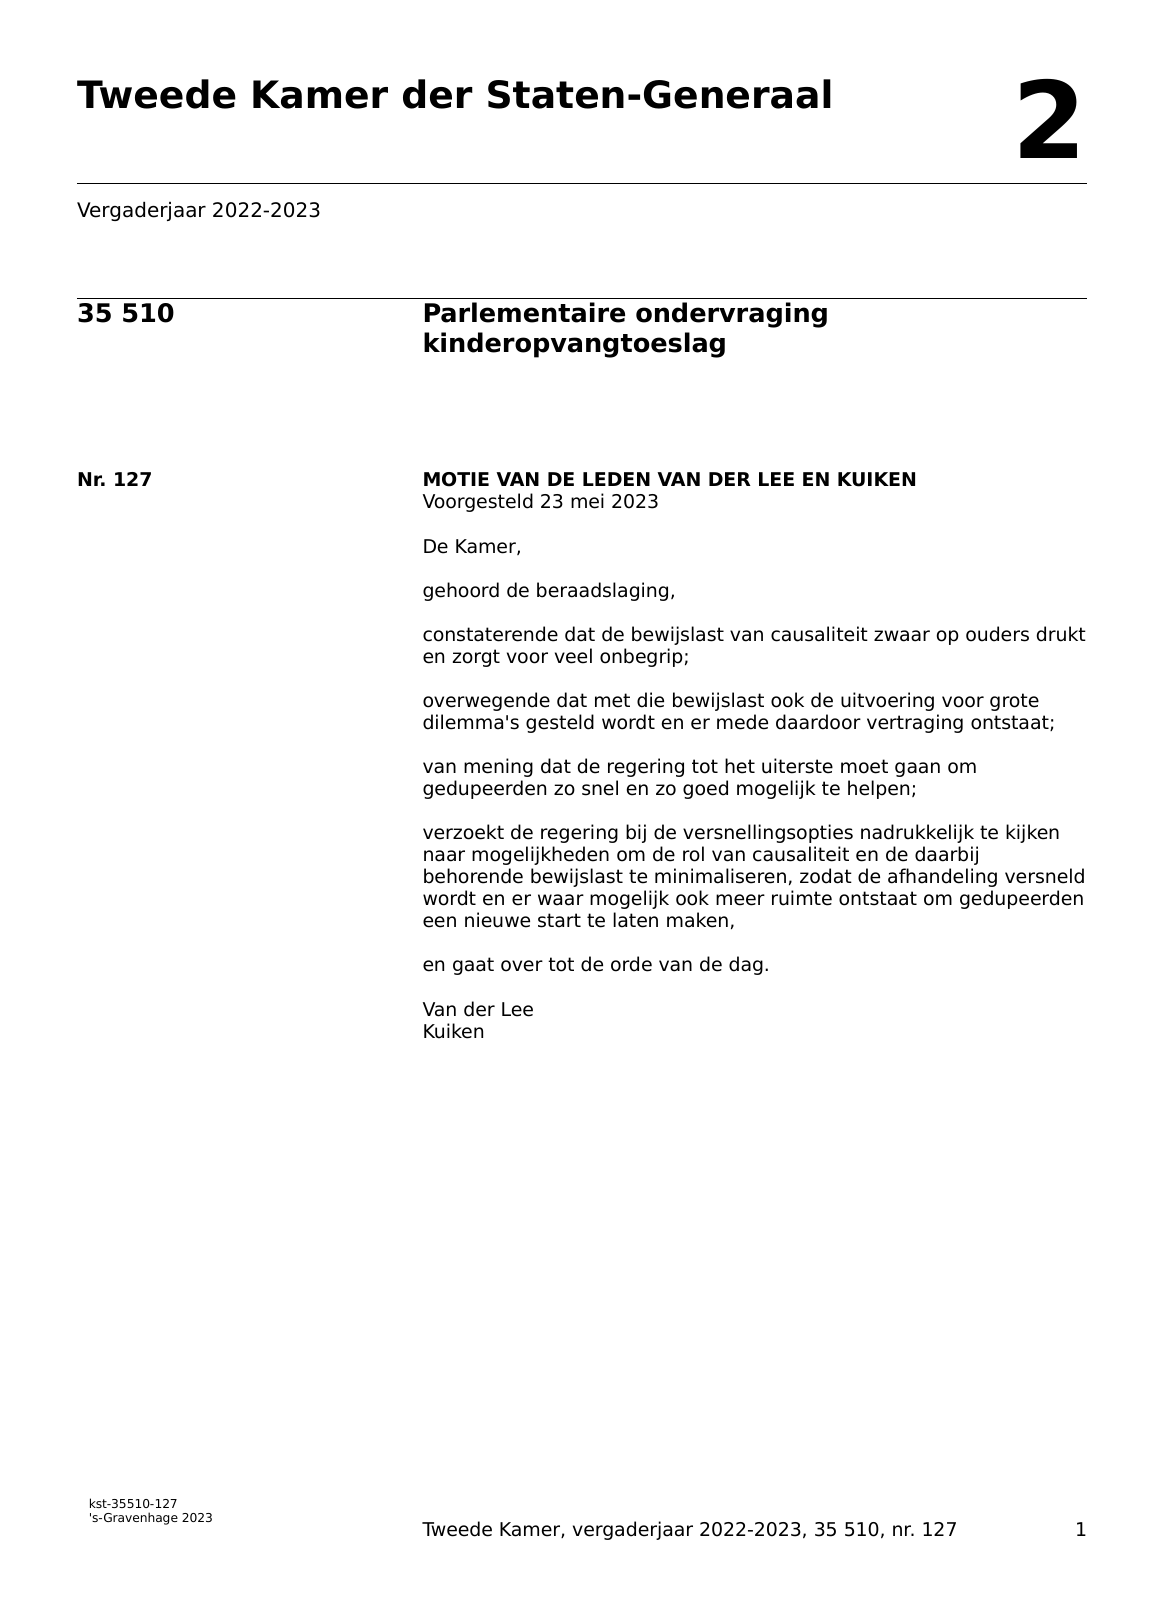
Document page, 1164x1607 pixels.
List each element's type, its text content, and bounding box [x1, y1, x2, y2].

text Voorgesteld 23 mei 2023 [422, 491, 1087, 513]
subtitle 35 510 Parlementaire ondervraging kinderopvangtoeslag [77, 299, 1087, 358]
table_cell Vergaderjaar 2022-2023 [77, 184, 1087, 298]
table_header 2 [886, 59, 1087, 183]
text 's-Gravenhage 2023 [88, 1511, 323, 1525]
text De Kamer, [422, 536, 1087, 557]
subtitle Nr. 127 MOTIE VAN DE LEDEN VAN DER LEE EN KUIKEN [77, 469, 1087, 491]
text Van der Lee [422, 998, 1087, 1021]
text gehoord de beraadslaging, [422, 580, 1087, 602]
text van mening dat de regering tot het uiterste moet gaan om gedupeerden zo snel en zo goed mogelijk te helpen; [422, 756, 1087, 800]
text Kuiken [422, 1021, 1087, 1042]
text constaterende dat de bewijslast van causaliteit zwaar op ouders drukt en zorgt voor veel onbegrip; [422, 624, 1087, 668]
text kst-35510-127 [88, 1497, 323, 1511]
text overwegende dat met die bewijslast ook de uitvoering voor grote dilemma's gesteld wordt en er mede daardoor vertraging ontstaat; [422, 690, 1087, 734]
text en gaat over tot de orde van de dag. [422, 954, 1087, 976]
table_header Tweede Kamer der Staten-Generaal [77, 59, 886, 183]
text verzoekt de regering bij de versnellingsopties nadrukkelijk te kijken naar mogelijkheden om de rol van causaliteit en de daarbij behorende bewijslast te minimaliseren, zodat de afhandeling versneld wordt en er waar mogelijk ook meer ruimte ontstaat om gedupeerden een nieuwe start te laten maken, [422, 822, 1087, 932]
